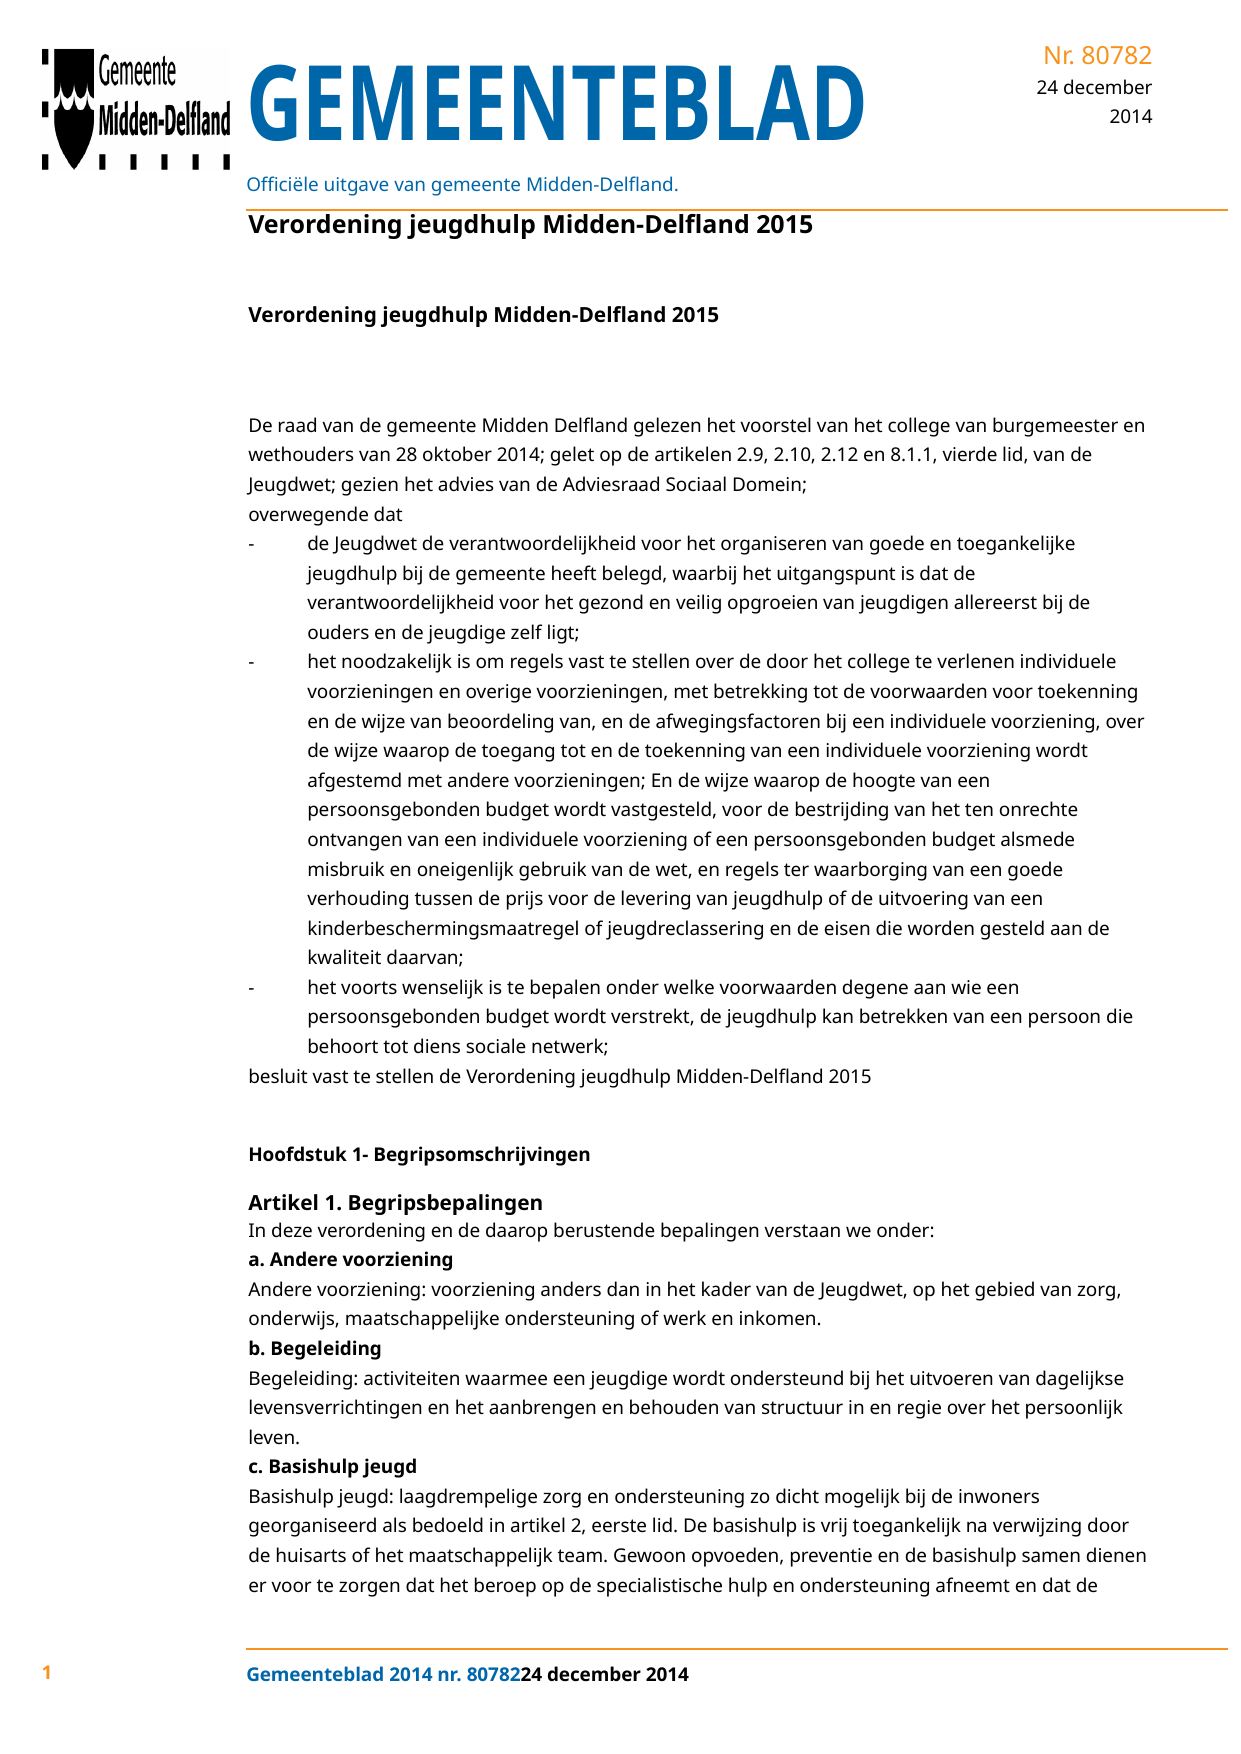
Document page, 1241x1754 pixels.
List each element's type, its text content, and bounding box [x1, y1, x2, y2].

list het voorts wenselijk is te bepalen onder welke voorwaarden degene aan wie een persoonsgebonden budget wordt verstrekt, de jeugdhulp kan betrekken van een persoon die behoort tot diens sociale netwerk; [248, 974, 1152, 1059]
text overwegende dat [248, 501, 1152, 527]
text Verordening jeugdhulp Midden-Delfland 2015 [248, 300, 1152, 328]
text De raad van de gemeente Midden Delfland gelezen het voorstel van het college van burgemeester en wethouders van 28 oktober 2014; gelet op de artikelen 2.9, 2.10, 2.12 en 8.1.1, vierde lid, van de Jeugdwet; gezien het advies van de Adviesraad Sociaal Domein; [248, 412, 1152, 497]
text Hoofdstuk 1- Begripsomschrijvingen [248, 1139, 1152, 1167]
text Artikel 1. Begripsbepalingen [248, 1188, 1152, 1217]
text c. Basishulp jeugd [248, 1453, 1152, 1479]
text Basishulp jeugd: laagdrempelige zorg en ondersteuning zo dicht mogelijk bij de inwoners georganiseerd als bedoeld in artikel 2, eerste lid. De basishulp is vrij toegankelijk na verwijzing door de huisarts of het maatschappelijk team. Gewoon opvoeden, preventie en de basishulp samen dienen er voor te zorgen dat het beroep op de specialistische hulp en ondersteuning afneemt en dat de [248, 1483, 1152, 1597]
text Verordening jeugdhulp Midden-Delfland 2015 [248, 211, 1152, 241]
text Begeleiding: activiteiten waarmee een jeugdige wordt ondersteund bij het uitvoeren van dagelijkse levensverrichtingen en het aanbrengen en behouden van structuur in en regie over het persoonlijk leven. [248, 1365, 1152, 1449]
text besluit vast te stellen de Verordening jeugdhulp Midden-Delfland 2015 [248, 1063, 1152, 1089]
list de Jeugdwet de verantwoordelijkheid voor het organiseren van goede en toegankelijke jeugdhulp bij de gemeente heeft belegd, waarbij het uitgangspunt is dat de verantwoordelijkheid voor het gezond en veilig opgroeien van jeugdigen allereerst bij de ouders en de jeugdige zelf ligt; [248, 530, 1152, 645]
text In deze verordening en de daarop berustende bepalingen verstaan we onder: [248, 1217, 1152, 1242]
text b. Begeleiding [248, 1335, 1152, 1361]
list het noodzakelijk is om regels vast te stellen over de door het college te verlenen individuele voorzieningen en overige voorzieningen, met betrekking tot de voorwaarden voor toekenning en de wijze van beoordeling van, en de afwegingsfactoren bij een individuele voorziening, over de wijze waarop de toegang tot en de toekenning van een individuele voorziening wordt afgestemd met andere voorzieningen; En de wijze waarop de hoogte van een persoonsgebonden budget wordt vastgesteld, voor de bestrijding van het ten onrechte ontvangen van een individuele voorziening of een persoonsgebonden budget alsmede misbruik en oneigenlijk gebruik van de wet, en regels ter waarborging van een goede verhouding tussen de prijs voor de levering van jeugdhulp of de uitvoering van een kinderbeschermingsmaatregel of jeugdreclassering en de eisen die worden gesteld aan de kwaliteit daarvan; [248, 649, 1152, 970]
text a. Andere voorziening [248, 1246, 1152, 1272]
text Andere voorziening: voorziening anders dan in het kader van de Jeugdwet, op het gebied van zorg, onderwijs, maatschappelijke ondersteuning of werk en inkomen. [248, 1276, 1152, 1331]
picture [41, 47, 231, 172]
